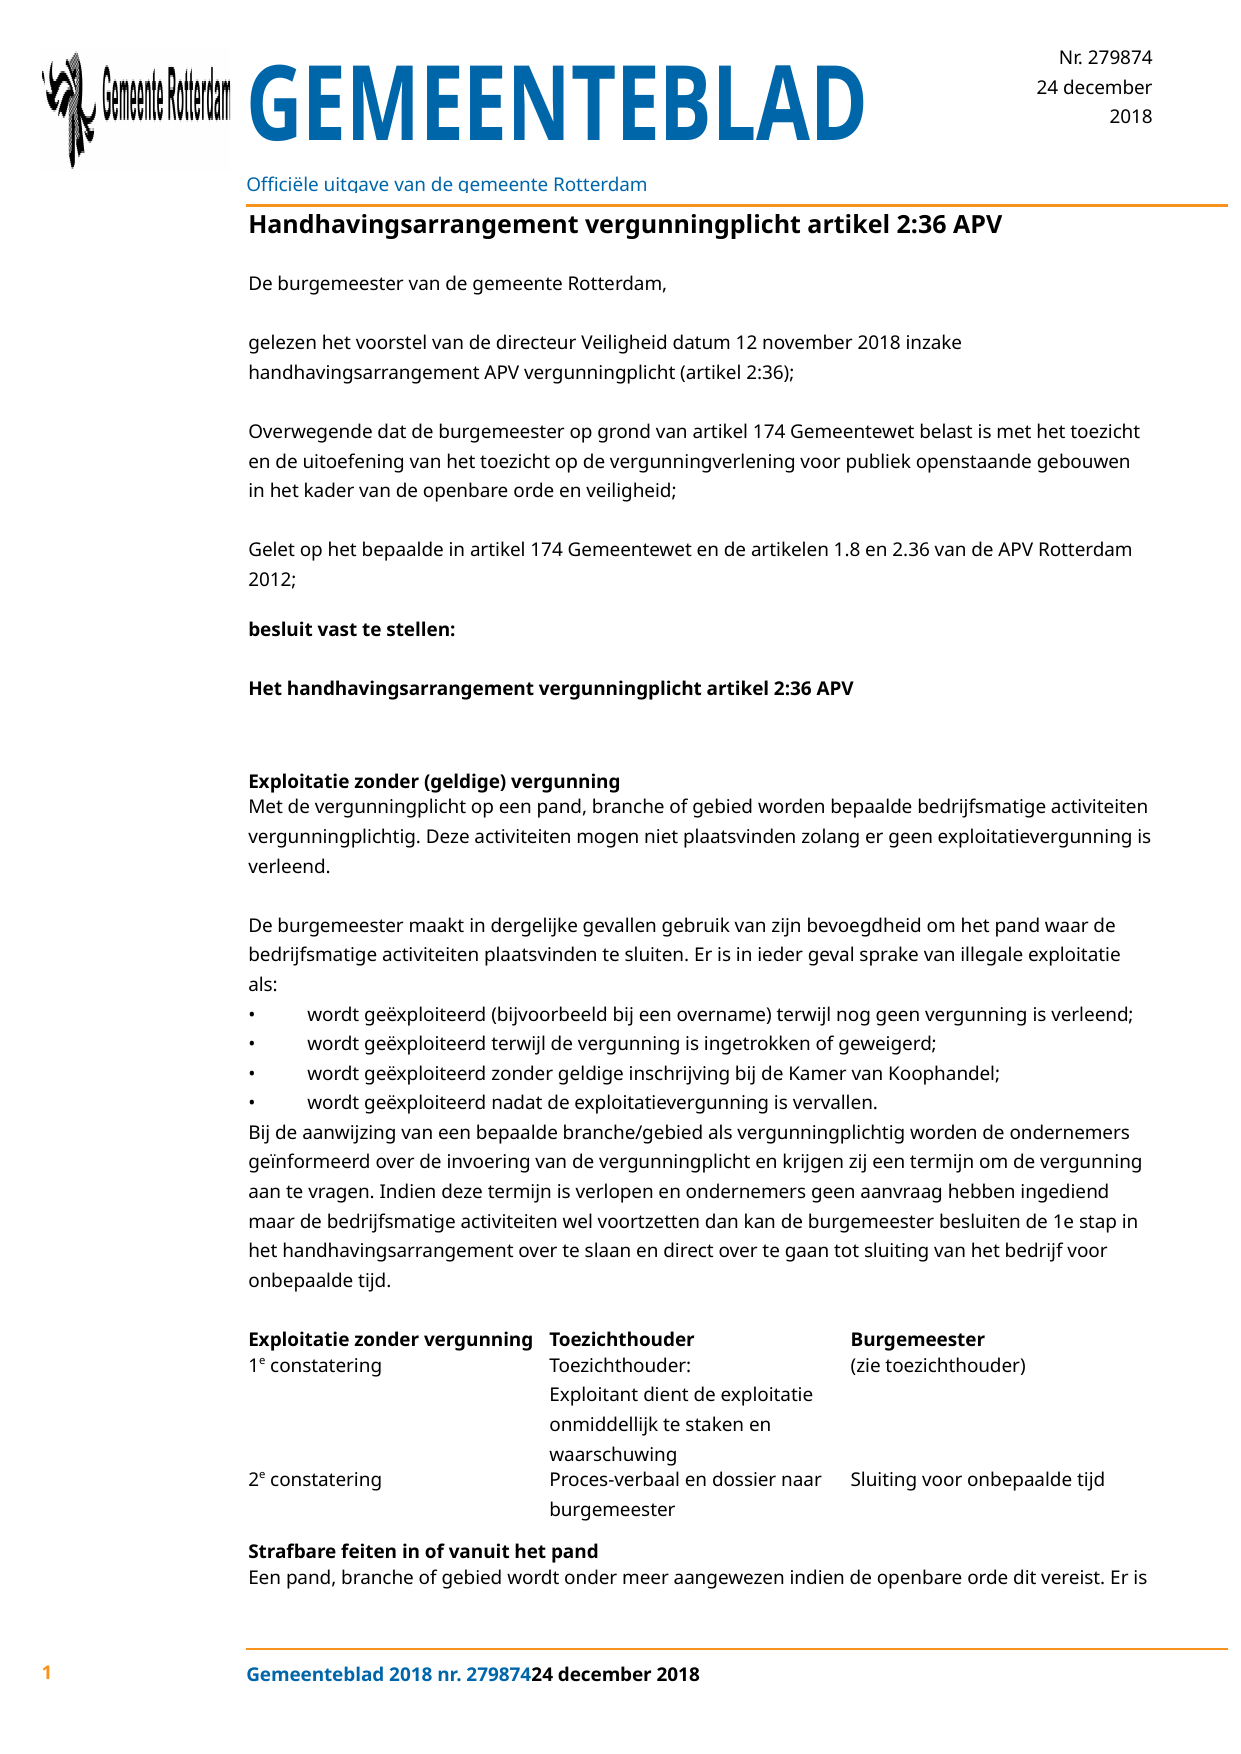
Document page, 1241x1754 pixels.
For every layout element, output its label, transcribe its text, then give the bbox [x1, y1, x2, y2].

picture [41, 47, 231, 172]
text besluit vast te stellen: [248, 616, 1152, 642]
text De burgemeester van de gemeente Rotterdam, [248, 270, 1152, 296]
text De burgemeester maakt in dergelijke gevallen gebruik van zijn bevoegdheid om het pand waar de bedrijfsmatige activiteiten plaatsvinden te sluiten. Er is in ieder geval sprake van illegale exploitatie als: [248, 912, 1152, 997]
text Het handhavingsarrangement vergunningplicht artikel 2:36 APV [248, 676, 1152, 701]
text Gelet op het bepaalde in artikel 174 Gemeentewet en de artikelen 1.8 en 2.36 van de APV Rotterdam 2012; [248, 537, 1152, 592]
table_cell 2e constatering [248, 1467, 549, 1522]
table_cell Proces-verbaal en dossier naar burgemeester [549, 1467, 850, 1522]
text Exploitatie zonder (geldige) vergunning [248, 768, 1152, 794]
text Strafbare feiten in of vanuit het pand [248, 1539, 1152, 1564]
text Een pand, branche of gebied wordt onder meer aangewezen indien de openbare orde dit vereist. Er is [248, 1564, 1152, 1590]
text Bij de aanwijzing van een bepaalde branche/gebied als vergunningplichtig worden de ondernemers geïnformeerd over de invoering van de vergunningplicht en krijgen zij een termijn om de vergunning aan te vragen. Indien deze termijn is verlopen en ondernemers geen aanvraag hebben ingediend maar de bedrijfsmatige activiteiten wel voortzetten dan kan de burgemeester besluiten de 1e stap in het handhavingsarrangement over te slaan en direct over te gaan tot sluiting van het bedrijf voor onbepaalde tijd. [248, 1119, 1152, 1293]
table_cell Sluiting voor onbepaalde tijd [850, 1467, 1152, 1522]
list wordt geëxploiteerd (bijvoorbeeld bij een overname) terwijl nog geen vergunning is verleend; [248, 1001, 1152, 1027]
table_cell Toezichthouder: Exploitant dient de exploitatie onmiddellijk te staken en waarschuwing [549, 1352, 850, 1467]
table_cell 1e constatering [248, 1352, 549, 1467]
table_header Burgemeester [850, 1326, 1152, 1352]
list wordt geëxploiteerd zonder geldige inschrijving bij de Kamer van Koophandel; [248, 1060, 1152, 1086]
list wordt geëxploiteerd terwijl de vergunning is ingetrokken of geweigerd; [248, 1030, 1152, 1056]
table_header Exploitatie zonder vergunning [248, 1326, 549, 1352]
text Handhavingsarrangement vergunningplicht artikel 2:36 APV [248, 207, 1152, 241]
table_cell (zie toezichthouder) [850, 1352, 1152, 1467]
text Met de vergunningplicht op een pand, branche of gebied worden bepaalde bedrijfsmatige activiteiten vergunningplichtig. Deze activiteiten mogen niet plaatsvinden zolang er geen exploitatievergunning is verleend. [248, 794, 1152, 879]
text gelezen het voorstel van de directeur Veiligheid datum 12 november 2018 inzake handhavingsarrangement APV vergunningplicht (artikel 2:36); [248, 329, 1152, 385]
list wordt geëxploiteerd nadat de exploitatievergunning is vervallen. [248, 1089, 1152, 1115]
text Overwegende dat de burgemeester op grond van artikel 174 Gemeentewet belast is met het toezicht en de uitoefening van het toezicht op de vergunningverlening voor publiek openstaande gebouwen in het kader van de openbare orde en veiligheid; [248, 418, 1152, 503]
table_header Toezichthouder [549, 1326, 850, 1352]
